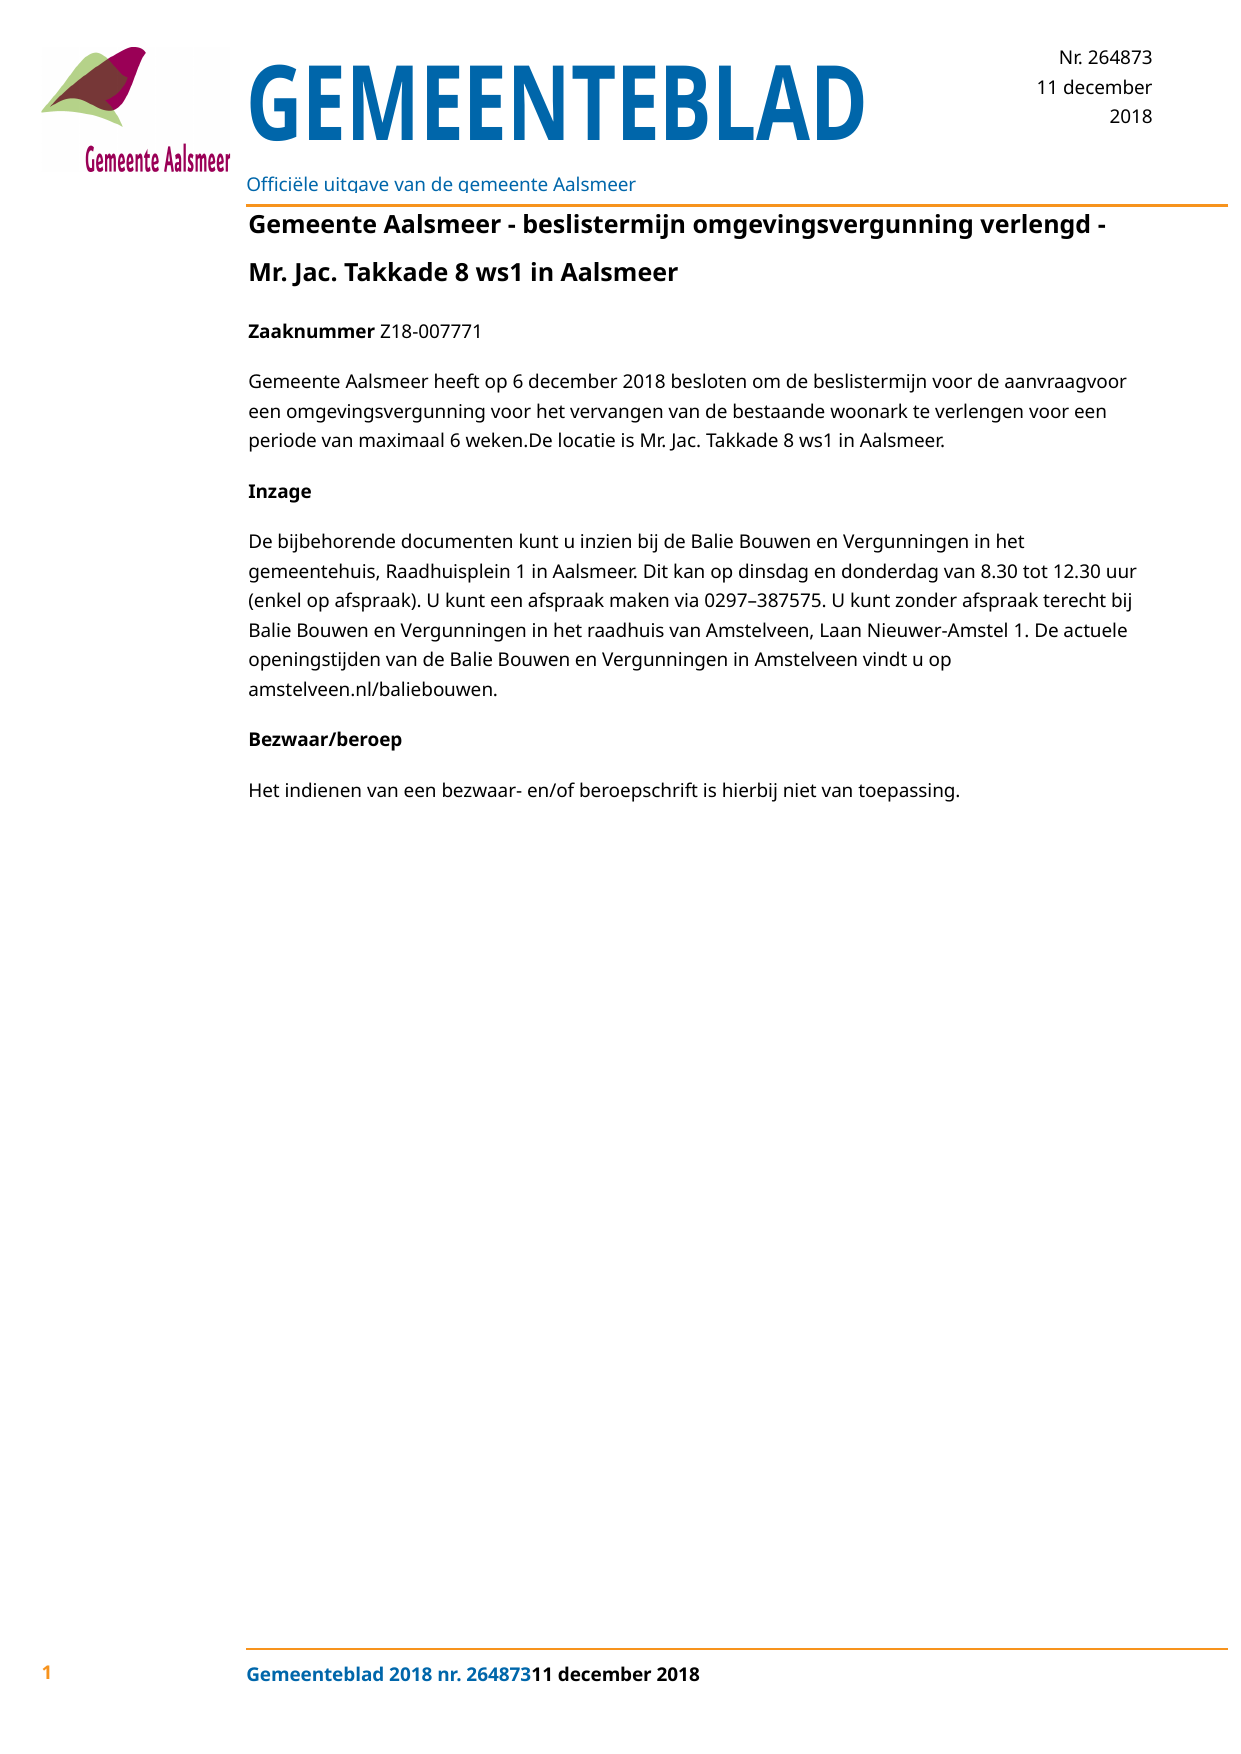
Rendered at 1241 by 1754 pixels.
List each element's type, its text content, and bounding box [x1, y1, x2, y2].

text Bezwaar/beroep [248, 727, 1152, 752]
text Gemeente Aalsmeer - beslistermijn omgevingsvergunning verlengd - Mr. Jac. Takkade 8 ws1 in Aalsmeer [248, 207, 1152, 288]
text Het indienen van een bezwaar- en/of beroepschrift is hierbij niet van toepassing. [248, 777, 1152, 803]
text De bijbehorende documenten kunt u inzien bij de Balie Bouwen en Vergunningen in het gemeentehuis, Raadhuisplein 1 in Aalsmeer. Dit kan op dinsdag en donderdag van 8.30 tot 12.30 uur (enkel op afspraak). U kunt een afspraak maken via 0297–387575. U kunt zonder afspraak terecht bij Balie Bouwen en Vergunningen in het raadhuis van Amstelveen, Laan Nieuwer-Amstel 1. De actuele openingstijden van de Balie Bouwen en Vergunningen in Amstelveen vindt u op amstelveen.nl/baliebouwen. [248, 528, 1152, 702]
picture [41, 47, 231, 172]
text Inzage [248, 478, 1152, 504]
text Gemeente Aalsmeer heeft op 6 december 2018 besloten om de beslistermijn voor de aanvraagvoor een omgevingsvergunning voor het vervangen van de bestaande woonark te verlengen voor een periode van maximaal 6 weken.De locatie is Mr. Jac. Takkade 8 ws1 in Aalsmeer. [248, 368, 1152, 453]
text Zaaknummer Z18-007771 [248, 318, 1152, 344]
